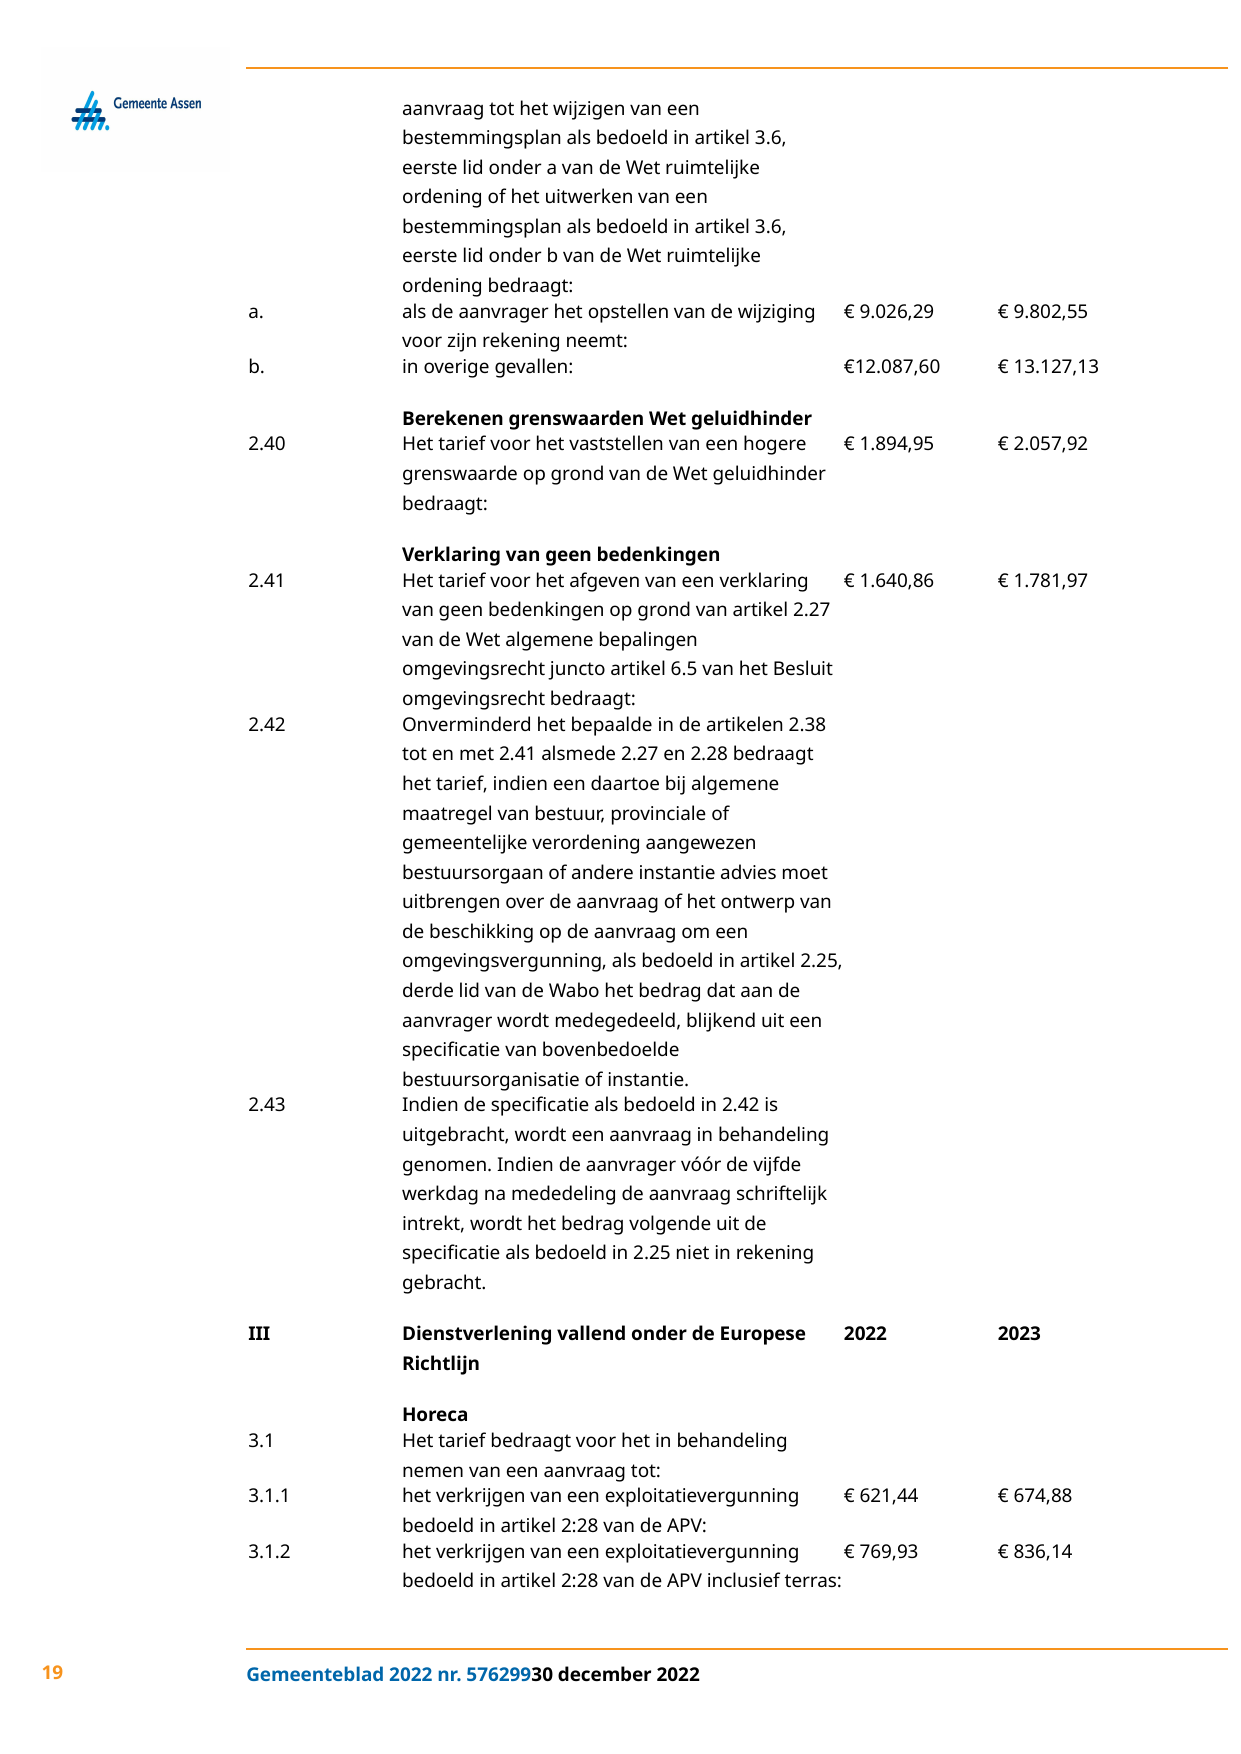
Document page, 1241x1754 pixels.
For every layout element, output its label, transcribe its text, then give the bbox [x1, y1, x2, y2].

picture [41, 47, 231, 172]
table_cell 2.40 [248, 431, 402, 515]
table_cell 2022 [844, 1321, 998, 1376]
table_cell [998, 1402, 1152, 1427]
table_cell [248, 541, 402, 567]
table_cell [844, 95, 998, 298]
table_cell [998, 379, 1152, 405]
table_cell €12.087,60 [844, 353, 998, 379]
table_cell [998, 515, 1152, 541]
table_cell 2.42 [248, 711, 402, 1092]
table_cell Het tarief bedraagt voor het in behandeling nemen van een aanvraag tot: [402, 1428, 844, 1483]
table_cell Horeca [402, 1402, 844, 1427]
table_cell Het tarief voor het afgeven van een verklaring van geen bedenkingen op grond van artikel 2.27 van de Wet algemene bepalingen omgevingsrecht juncto artikel 6.5 van het Besluit omgevingsrecht bedraagt: [402, 567, 844, 711]
table_cell a. [248, 298, 402, 353]
table_cell [844, 379, 998, 405]
table_cell Berekenen grenswaarden Wet geluidhinder [402, 405, 844, 431]
table_cell € 13.127,13 [998, 353, 1152, 379]
table_cell het verkrijgen van een exploitatievergunning bedoeld in artikel 2:28 van de APV: [402, 1483, 844, 1538]
table_cell [402, 379, 844, 405]
table_cell 2023 [998, 1321, 1152, 1376]
table_cell [998, 541, 1152, 567]
table_cell als de aanvrager het opstellen van de wijziging voor zijn rekening neemt: [402, 298, 844, 353]
table_cell Indien de specificatie als bedoeld in 2.42 is uitgebracht, wordt een aanvraag in behandeling genomen. Indien de aanvrager vóór de vijfde werkdag na mededeling de aanvraag schriftelijk intrekt, wordt het bedrag volgende uit de specificatie als bedoeld in 2.25 niet in rekening gebracht. [402, 1092, 844, 1295]
table_cell [998, 1428, 1152, 1483]
table_cell [844, 515, 998, 541]
table_cell [248, 379, 402, 405]
table_cell [402, 1295, 844, 1321]
table_cell [998, 711, 1152, 1092]
table_cell in overige gevallen: [402, 353, 844, 379]
table_cell Dienstverlening vallend onder de Europese Richtlijn [402, 1321, 844, 1376]
table_cell [844, 1428, 998, 1483]
table_cell [844, 541, 998, 567]
table_cell [844, 1376, 998, 1402]
table_cell € 836,14 [998, 1538, 1152, 1593]
table_cell [844, 405, 998, 431]
table_cell aanvraag tot het wijzigen van een bestemmingsplan als bedoeld in artikel 3.6, eerste lid onder a van de Wet ruimtelijke ordening of het uitwerken van een bestemmingsplan als bedoeld in artikel 3.6, eerste lid onder b van de Wet ruimtelijke ordening bedraagt: [402, 95, 844, 298]
table_cell [998, 1376, 1152, 1402]
table_cell Verklaring van geen bedenkingen [402, 541, 844, 567]
table_cell [998, 95, 1152, 298]
table_cell € 621,44 [844, 1483, 998, 1538]
table_cell [248, 1295, 402, 1321]
table_cell Onverminderd het bepaalde in de artikelen 2.38 tot en met 2.41 alsmede 2.27 en 2.28 bedraagt het tarief, indien een daartoe bij algemene maatregel van bestuur, provinciale of gemeentelijke verordening aangewezen bestuursorgaan of andere instantie advies moet uitbrengen over de aanvraag of het ontwerp van de beschikking op de aanvraag om een omgevingsvergunning, als bedoeld in artikel 2.25, derde lid van de Wabo het bedrag dat aan de aanvrager wordt medegedeeld, blijkend uit een specificatie van bovenbedoelde bestuursorganisatie of instantie. [402, 711, 844, 1092]
table_cell € 1.640,86 [844, 567, 998, 711]
table_cell [402, 515, 844, 541]
table_cell € 9.026,29 [844, 298, 998, 353]
table_cell [844, 1092, 998, 1295]
table_cell 2.43 [248, 1092, 402, 1295]
table_cell [998, 1295, 1152, 1321]
table_cell € 9.802,55 [998, 298, 1152, 353]
table_cell 3.1 [248, 1428, 402, 1483]
table_cell € 674,88 [998, 1483, 1152, 1538]
table_cell € 1.894,95 [844, 431, 998, 515]
table_cell [248, 405, 402, 431]
table_cell [248, 1402, 402, 1427]
table_cell [998, 405, 1152, 431]
table_cell III [248, 1321, 402, 1376]
table_cell Het tarief voor het vaststellen van een hogere grenswaarde op grond van de Wet geluidhinder bedraagt: [402, 431, 844, 515]
table_cell € 769,93 [844, 1538, 998, 1593]
table_cell b. [248, 353, 402, 379]
table_cell [844, 1402, 998, 1427]
table_cell € 2.057,92 [998, 431, 1152, 515]
table_cell [402, 1376, 844, 1402]
table_cell [248, 95, 402, 298]
table_cell [248, 515, 402, 541]
table_cell het verkrijgen van een exploitatievergunning bedoeld in artikel 2:28 van de APV inclusief terras: [402, 1538, 844, 1593]
table_cell 3.1.2 [248, 1538, 402, 1593]
table_cell [844, 711, 998, 1092]
table_cell [248, 1376, 402, 1402]
table_cell 3.1.1 [248, 1483, 402, 1538]
table_cell [844, 1295, 998, 1321]
table_cell [998, 1092, 1152, 1295]
table_cell 2.41 [248, 567, 402, 711]
table_cell € 1.781,97 [998, 567, 1152, 711]
